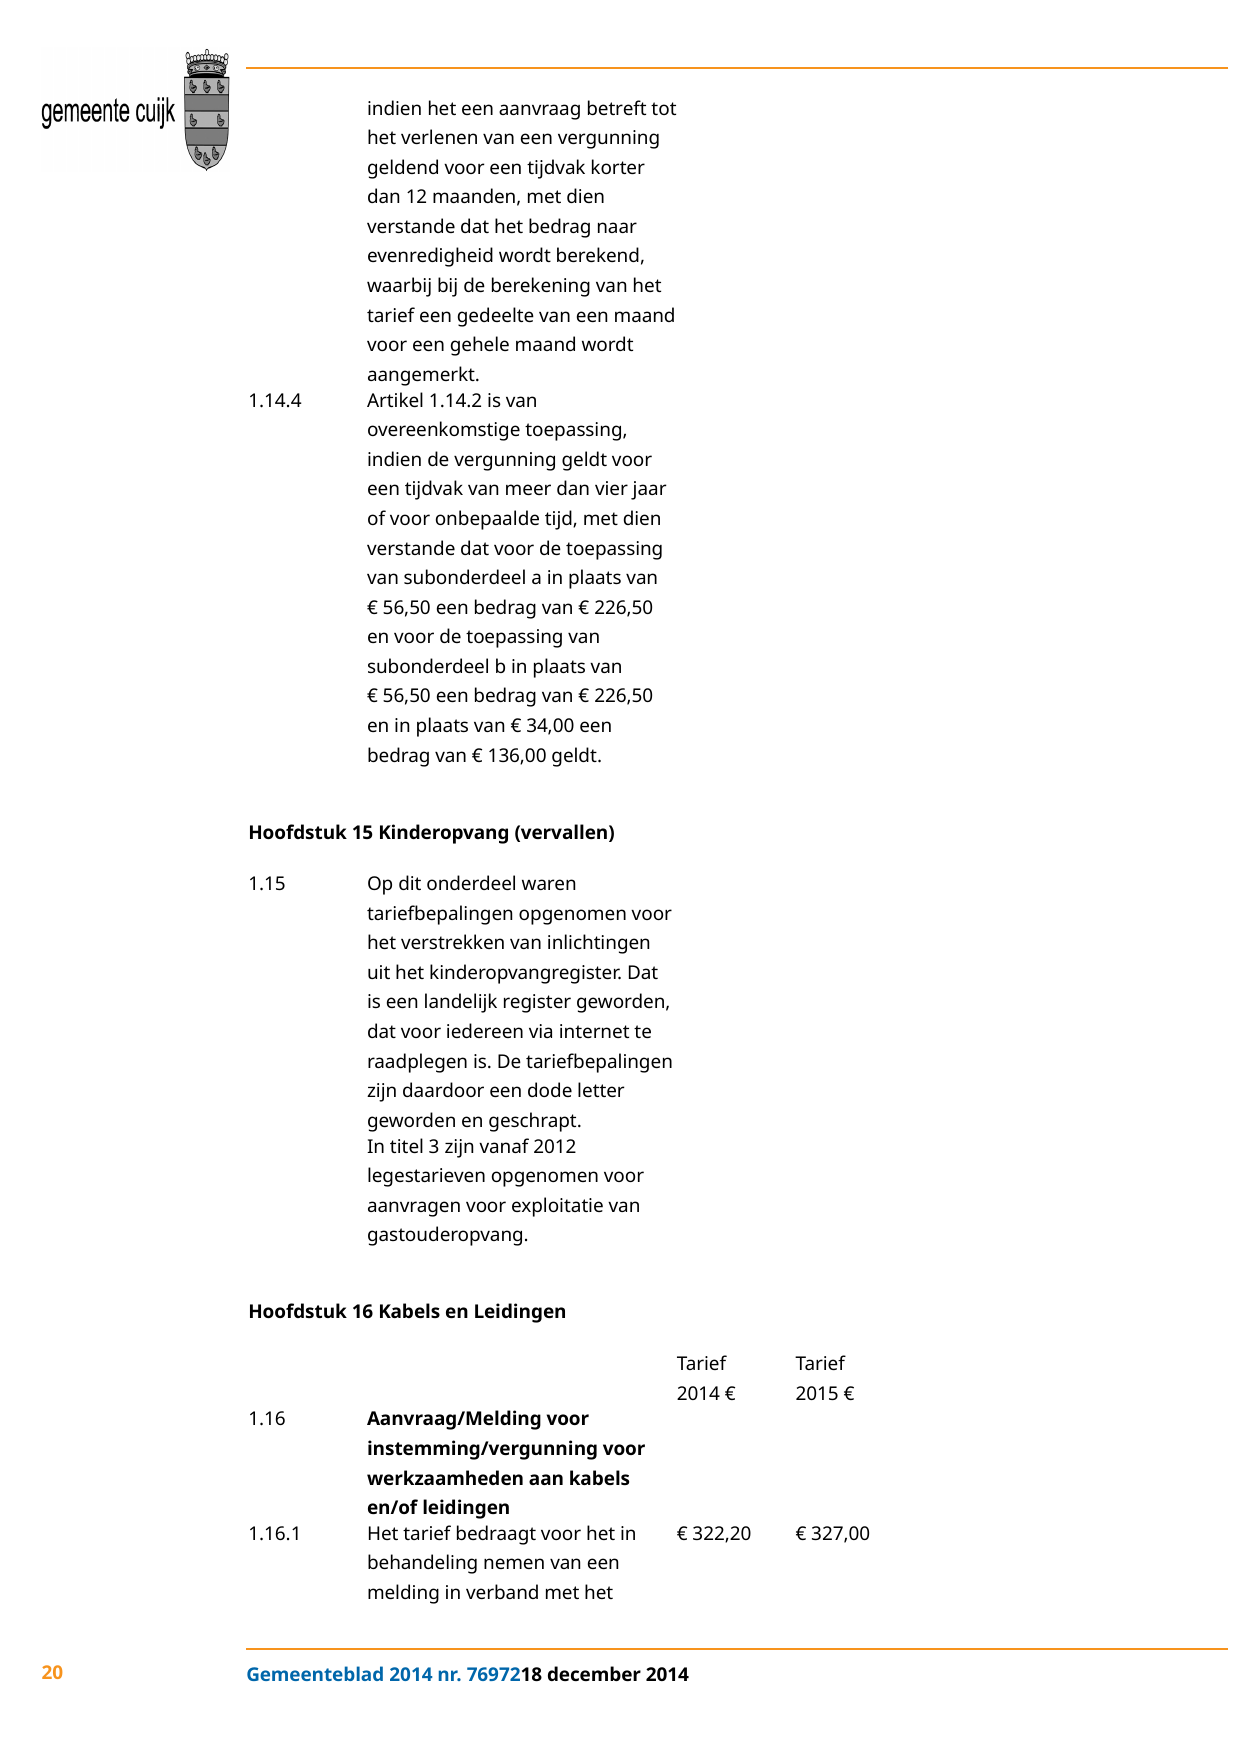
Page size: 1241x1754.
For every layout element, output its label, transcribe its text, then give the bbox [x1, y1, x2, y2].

table_cell [1033, 768, 1152, 793]
table_cell € 322,20 [677, 1520, 795, 1605]
picture [41, 47, 231, 172]
table_cell [248, 95, 367, 387]
table_cell [367, 768, 677, 793]
table_cell [677, 1325, 795, 1350]
table_cell [1033, 1299, 1152, 1324]
table_cell [367, 845, 677, 870]
table_cell 1.15 [248, 870, 367, 1133]
table_cell [1033, 845, 1152, 870]
table_cell [677, 1273, 795, 1299]
table_cell [795, 387, 914, 767]
table_cell indien het een aanvraag betreft tot het verlenen van een vergunning geldend voor een tijdvak korter dan 12 maanden, met dien verstande dat het bedrag naar evenredigheid wordt berekend, waarbij bij de berekening van het tarief een gedeelte van een maand voor een gehele maand wordt aangemerkt. [367, 95, 677, 387]
table_cell [914, 1247, 1033, 1273]
table_cell € 327,00 [795, 1520, 914, 1605]
table_cell [248, 1273, 367, 1299]
table_cell [677, 870, 795, 1133]
table_cell [367, 793, 677, 819]
table_cell [677, 1247, 795, 1273]
table_cell [914, 387, 1033, 767]
table_cell [248, 1325, 677, 1350]
table_cell [914, 768, 1033, 793]
table_cell [1033, 870, 1152, 1133]
table_cell [1033, 1520, 1152, 1605]
table_cell [248, 1133, 367, 1247]
table_cell [795, 1299, 914, 1324]
table_cell Hoofdstuk 15 Kinderopvang (vervallen) [248, 819, 677, 845]
table_cell [1033, 1133, 1152, 1247]
table_cell [367, 1273, 677, 1299]
table_cell Het tarief bedraagt voor het in behandeling nemen van een melding in verband met het [367, 1520, 677, 1605]
table_cell 1.16 [248, 1406, 367, 1520]
table_cell [795, 1273, 914, 1299]
table_cell [795, 845, 914, 870]
table_cell [248, 1247, 367, 1273]
table_cell [1033, 793, 1152, 819]
table_cell [677, 819, 795, 845]
table_cell Tarief 2014 € [677, 1350, 795, 1406]
table_cell [248, 845, 367, 870]
table_cell [795, 1406, 914, 1520]
table_cell [1033, 387, 1152, 767]
table_cell [914, 819, 1033, 845]
table_cell Aanvraag/Melding voor instemming/vergunning voor werkzaamheden aan kabels en/of leidingen [367, 1406, 677, 1520]
table_cell Op dit onderdeel waren tariefbepalingen opgenomen voor het verstrekken van inlichtingen uit het kinderopvangregister. Dat is een landelijk register geworden, dat voor iedereen via internet te raadplegen is. De tariefbepalingen zijn daardoor een dode letter geworden en geschrapt. [367, 870, 677, 1133]
table_cell [1033, 1325, 1152, 1350]
table_cell In titel 3 zijn vanaf 2012 legestarieven opgenomen voor aanvragen voor exploitatie van gastouderopvang. [367, 1133, 677, 1247]
table_cell [795, 870, 914, 1133]
table_cell [914, 1325, 1033, 1350]
table_cell [795, 819, 914, 845]
table_cell [795, 1325, 914, 1350]
table_cell [1033, 819, 1152, 845]
table_cell [248, 768, 367, 793]
table_cell Artikel 1.14.2 is van overeenkomstige toepassing, indien de vergunning geldt voor een tijdvak van meer dan vier jaar of voor onbepaalde tijd, met dien verstande dat voor de toepassing van subonderdeel a in plaats van € 56,50 een bedrag van € 226,50 en voor de toepassing van subonderdeel b in plaats van € 56,50 een bedrag van € 226,50 en in plaats van € 34,00 een bedrag van € 136,00 geldt. [367, 387, 677, 767]
table_cell [367, 1350, 677, 1406]
table_cell [795, 768, 914, 793]
table_cell [795, 95, 914, 387]
table_cell [677, 1406, 795, 1520]
table_cell [1033, 1406, 1152, 1520]
table_cell [248, 1350, 367, 1406]
table_cell Tarief 2015 € [795, 1350, 914, 1406]
table_cell Hoofdstuk 16 Kabels en Leidingen [248, 1299, 677, 1324]
table_cell [677, 1133, 795, 1247]
table_cell [677, 768, 795, 793]
table_cell [914, 845, 1033, 870]
table_cell 1.14.4 [248, 387, 367, 767]
table_cell [1033, 1247, 1152, 1273]
table_cell [677, 95, 795, 387]
table_cell [1033, 1273, 1152, 1299]
table_cell [795, 793, 914, 819]
table_cell [914, 95, 1033, 387]
table_cell 1.16.1 [248, 1520, 367, 1605]
table_cell [914, 1133, 1033, 1247]
table_cell [914, 793, 1033, 819]
table_cell [677, 1299, 795, 1324]
table_cell [248, 793, 367, 819]
table_cell [367, 1247, 677, 1273]
table_cell [914, 1520, 1033, 1605]
table_cell [677, 793, 795, 819]
table_cell [914, 1406, 1033, 1520]
table_cell [914, 1299, 1033, 1324]
table_cell [795, 1133, 914, 1247]
table_cell [914, 870, 1033, 1133]
table_cell [677, 387, 795, 767]
table_cell [677, 845, 795, 870]
table_cell [1033, 1350, 1152, 1406]
table_cell [795, 1247, 914, 1273]
table_cell [914, 1273, 1033, 1299]
table_cell [1033, 95, 1152, 387]
table_cell [914, 1350, 1033, 1406]
